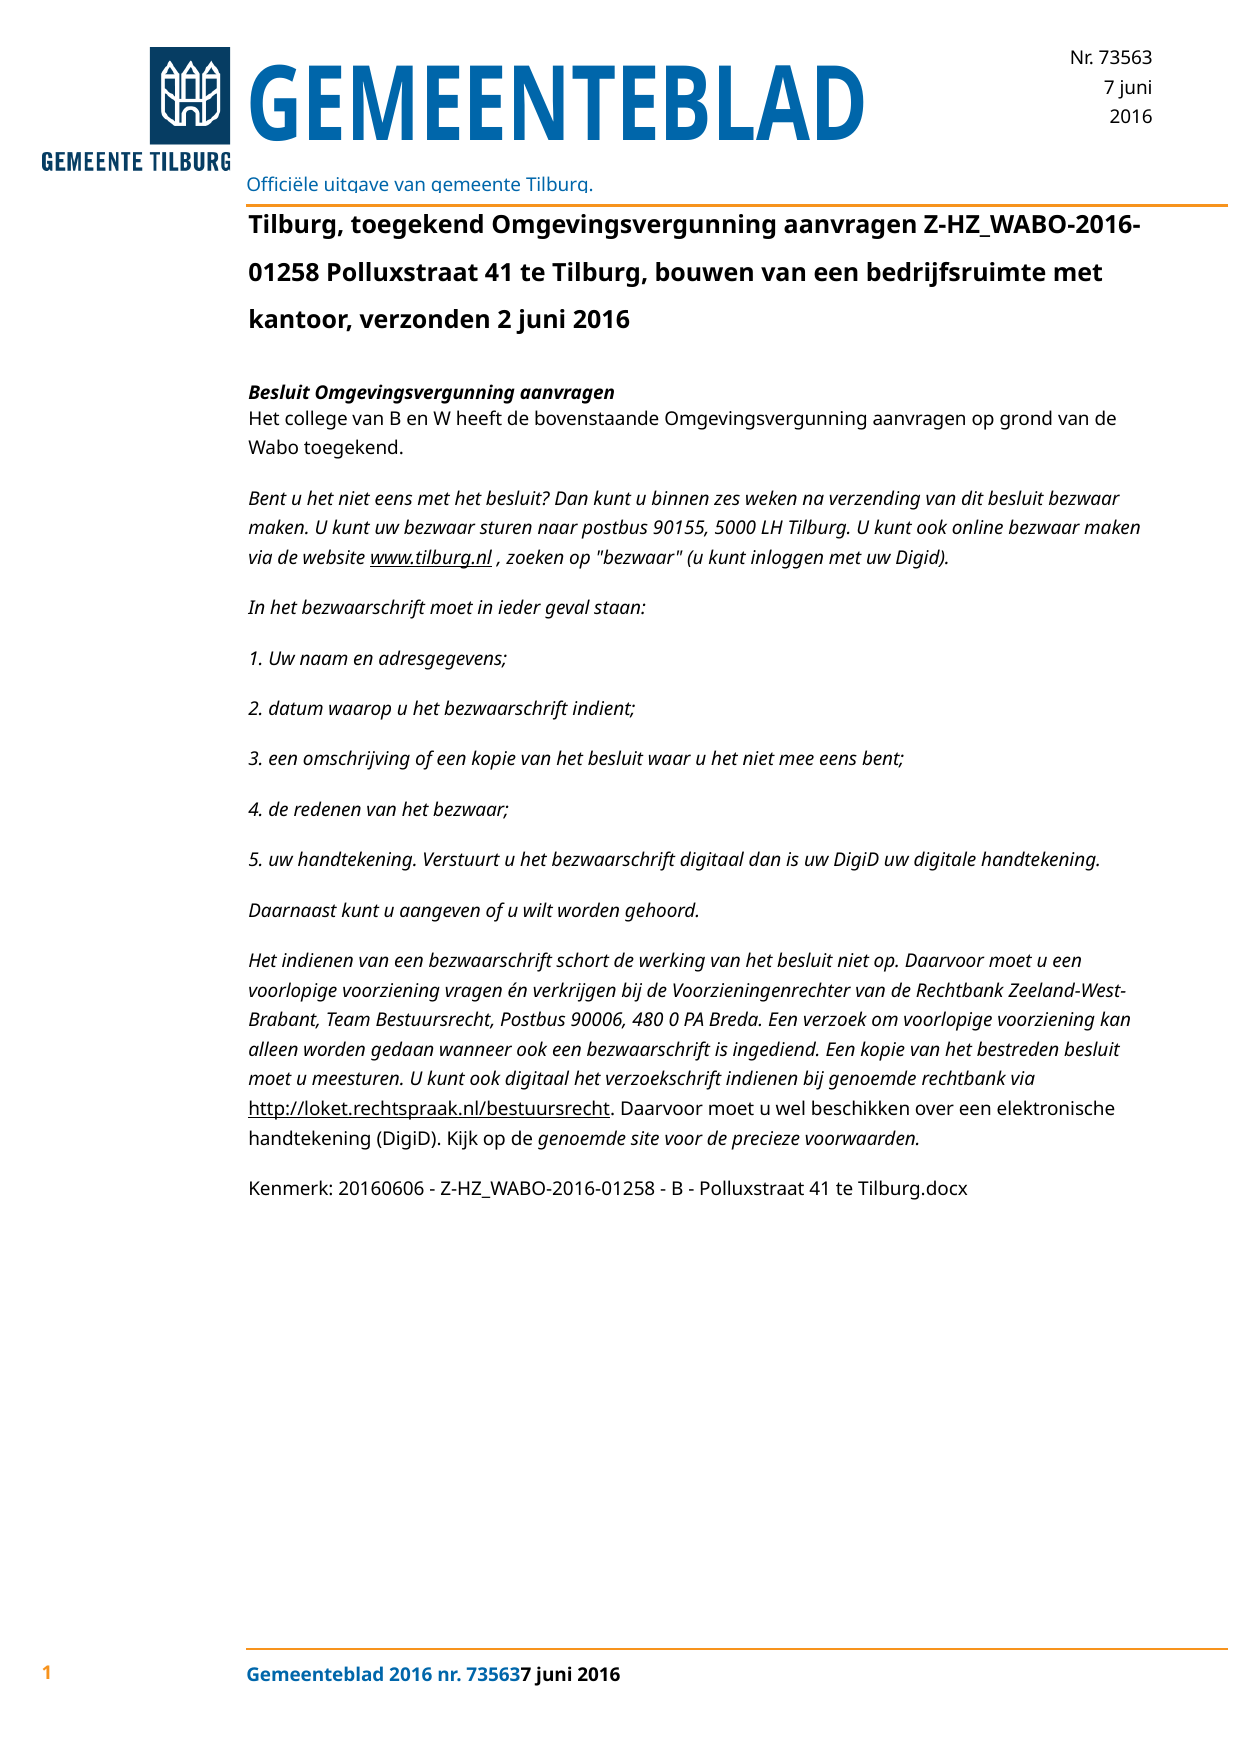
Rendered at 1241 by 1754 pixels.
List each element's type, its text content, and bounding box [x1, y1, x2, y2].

picture [41, 47, 231, 172]
text In het bezwaarschrift moet in ieder geval staan: [248, 594, 1152, 620]
text 2. datum waarop u het bezwaarschrift indient; [248, 695, 1152, 721]
text Kenmerk: 20160606 - Z-HZ_WABO-2016-01258 - B - Polluxstraat 41 te Tilburg.docx [248, 1175, 1152, 1201]
text 1. Uw naam en adresgegevens; [248, 645, 1152, 671]
text Bent u het niet eens met het besluit? Dan kunt u binnen zes weken na verzending van dit besluit bezwaar maken. U kunt uw bezwaar sturen naar postbus 90155, 5000 LH Tilburg. U kunt ook online bezwaar maken via de website www.tilburg.nl , zoeken op "bezwaar" (u kunt inloggen met uw Digid). [248, 485, 1152, 570]
text 4. de redenen van het bezwaar; [248, 796, 1152, 822]
text Het college van B en W heeft de bovenstaande Omgevingsvergunning aanvragen op grond van de Wabo toegekend. [248, 405, 1152, 460]
text Het indienen van een bezwaarschrift schort de werking van het besluit niet op. Daarvoor moet u een voorlopige voorziening vragen én verkrijgen bij de Voorzieningenrechter van de Rechtbank Zeeland-West-Brabant, Team Bestuursrecht, Postbus 90006, 480 0 PA Breda. Een verzoek om voorlopige voorziening kan alleen worden gedaan wanneer ook een bezwaarschrift is ingediend. Een kopie van het bestreden besluit moet u meesturen. U kunt ook digitaal het verzoekschrift indienen bij genoemde rechtbank via http://loket.rechtspraak.nl/bestuursrecht. Daarvoor moet u wel beschikken over een elektronische handtekening (DigiD). Kijk op de genoemde site voor de precieze voorwaarden. [248, 947, 1152, 1151]
text 5. uw handtekening. Verstuurt u het bezwaarschrift digitaal dan is uw DigiD uw digitale handtekening. [248, 846, 1152, 872]
text 3. een omschrijving of een kopie van het besluit waar u het niet mee eens bent; [248, 746, 1152, 771]
text Daarnaast kunt u aangeven of u wilt worden gehoord. [248, 897, 1152, 923]
text Besluit Omgevingsvergunning aanvragen [248, 379, 1152, 405]
text Tilburg, toegekend Omgevingsvergunning aanvragen Z-HZ_WABO-2016-01258 Polluxstraat 41 te Tilburg, bouwen van een bedrijfsruimte met kantoor, verzonden 2 juni 2016 [248, 207, 1152, 336]
